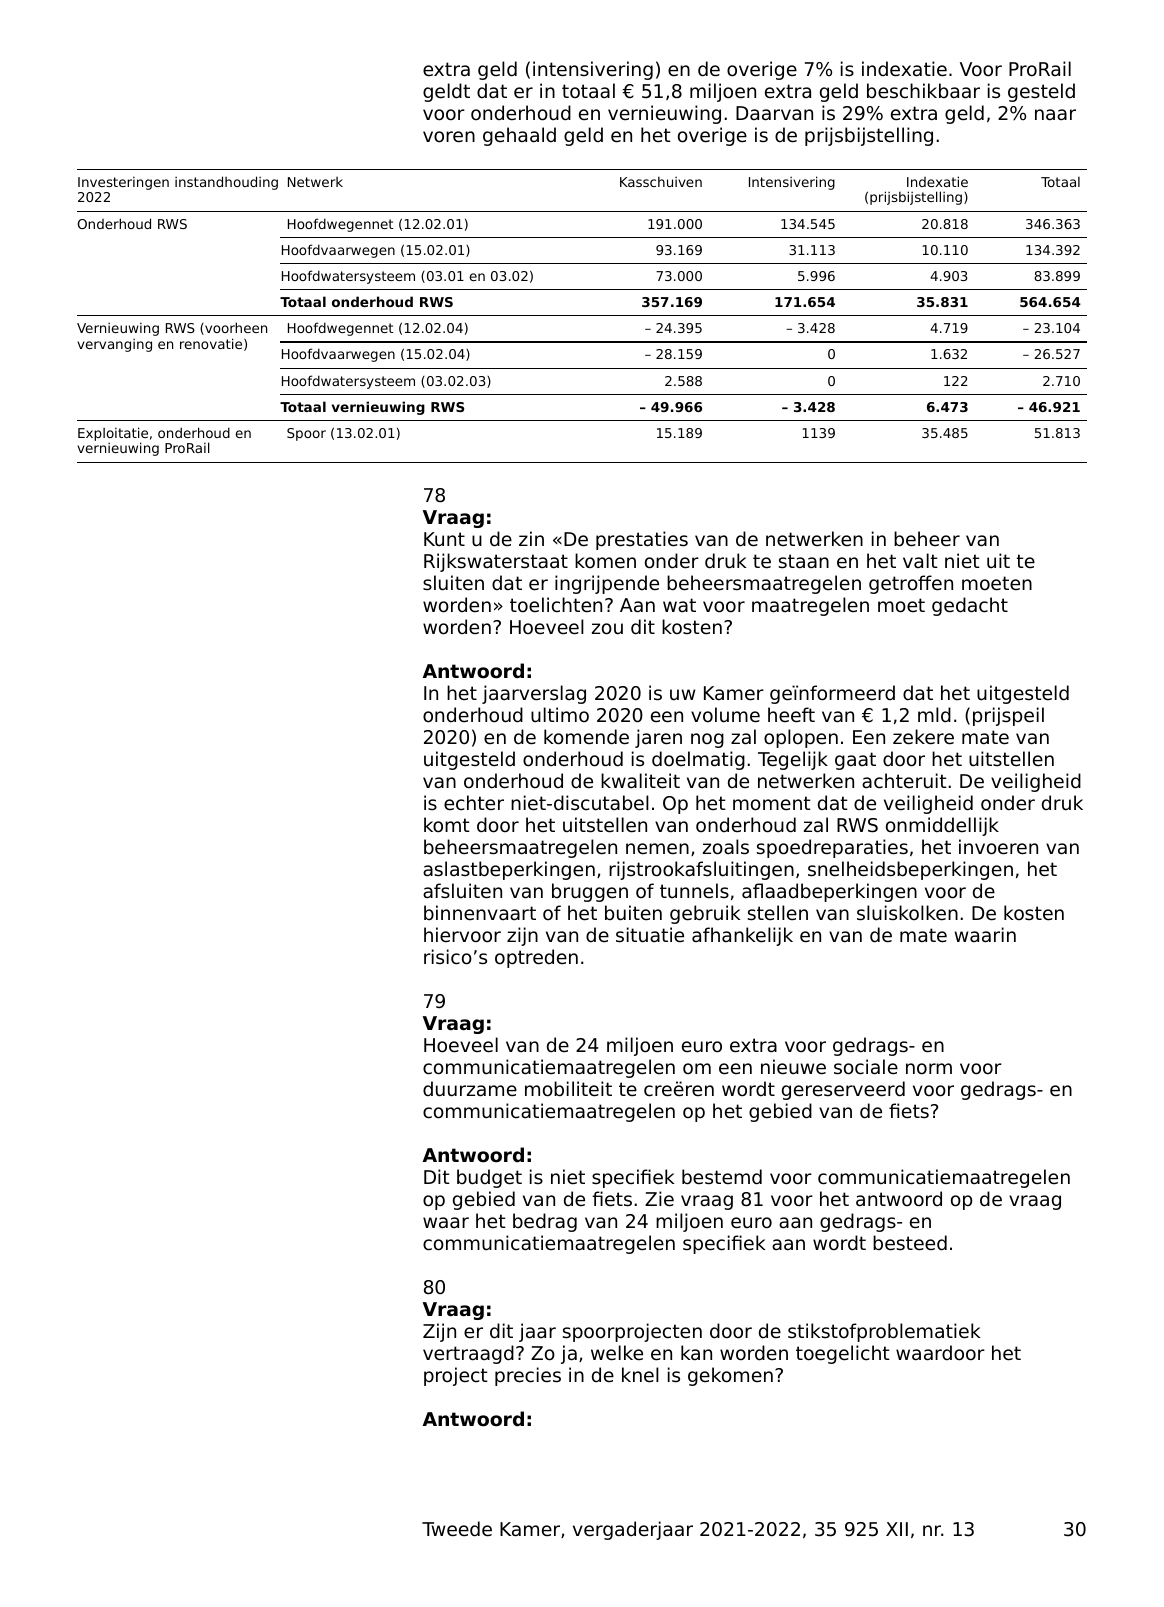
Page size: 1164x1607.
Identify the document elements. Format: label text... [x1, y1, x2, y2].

table_cell 346.363 [974, 212, 1087, 237]
table_cell Exploitatie, onderhoud en vernieuwing ProRail [77, 421, 280, 462]
table_cell 73.000 [576, 264, 709, 289]
text 78 [422, 485, 1087, 507]
table_cell 51.813 [974, 421, 1087, 462]
table_cell – 49.966 [576, 395, 709, 420]
table_cell Spoor (13.02.01) [280, 421, 576, 462]
text Vraag: [422, 1299, 1087, 1321]
table_header Investeringen instandhouding 2022 [77, 170, 280, 211]
text Vraag: [422, 507, 1087, 529]
text Antwoord: [422, 1409, 1087, 1431]
table_cell 171.654 [709, 290, 841, 315]
table_cell 134.392 [974, 238, 1087, 263]
table_cell 1139 [709, 421, 841, 462]
table_cell 564.654 [974, 290, 1087, 315]
table_cell Hoofdwatersysteem (03.02.03) [280, 369, 576, 394]
text 79 [422, 991, 1087, 1013]
table_cell 4.719 [841, 316, 974, 341]
table_cell – 28.159 [576, 343, 709, 368]
text Antwoord: [422, 661, 1087, 683]
table_cell – 26.527 [974, 343, 1087, 368]
table_header Intensivering [709, 170, 841, 211]
table_cell Hoofdwegennet (12.02.01) [280, 212, 576, 237]
table_cell – 46.921 [974, 395, 1087, 420]
table_header Totaal [974, 170, 1087, 211]
table_cell 20.818 [841, 212, 974, 237]
table_cell Hoofdvaarwegen (15.02.01) [280, 238, 576, 263]
text Dit budget is niet specifiek bestemd voor communicatiemaatregelen op gebied van de fiets. Zie vraag 81 voor het antwoord op de vraag waar het bedrag van 24 miljoen euro aan gedrags- en communicatiemaatregelen specifiek aan wordt besteed. [422, 1167, 1087, 1255]
text Antwoord: [422, 1145, 1087, 1167]
table_cell 4.903 [841, 264, 974, 289]
table_cell 0 [709, 369, 841, 394]
table_cell 2.710 [974, 369, 1087, 394]
table_cell Totaal onderhoud RWS [280, 290, 576, 315]
text extra geld (intensivering) en de overige 7% is indexatie. Voor ProRail geldt dat er in totaal € 51,8 miljoen extra geld beschikbaar is gesteld voor onderhoud en vernieuwing. Daarvan is 29% extra geld, 2% naar voren gehaald geld en het overige is de prijsbijstelling. [422, 59, 1087, 147]
text Vraag: [422, 1013, 1087, 1035]
text 80 [422, 1277, 1087, 1299]
table_cell 357.169 [576, 290, 709, 315]
text In het jaarverslag 2020 is uw Kamer geïnformeerd dat het uitgesteld onderhoud ultimo 2020 een volume heeft van € 1,2 mld. (prijspeil 2020) en de komende jaren nog zal oplopen. Een zekere mate van uitgesteld onderhoud is doelmatig. Tegelijk gaat door het uitstellen van onderhoud de kwaliteit van de netwerken achteruit. De veiligheid is echter niet-discutabel. Op het moment dat de veiligheid onder druk komt door het uitstellen van onderhoud zal RWS onmiddellijk beheersmaatregelen nemen, zoals spoedreparaties, het invoeren van aslastbeperkingen, rijstrookafsluitingen, snelheidsbeperkingen, het afsluiten van bruggen of tunnels, aflaadbeperkingen voor de binnenvaart of het buiten gebruik stellen van sluiskolken. De kosten hiervoor zijn van de situatie afhankelijk en van de mate waarin risico’s optreden. [422, 683, 1087, 969]
table_cell 122 [841, 369, 974, 394]
table_cell Hoofdwatersysteem (03.01 en 03.02) [280, 264, 576, 289]
table_cell – 3.428 [709, 395, 841, 420]
table_cell 35.831 [841, 290, 974, 315]
table_cell 2.588 [576, 369, 709, 394]
table_cell 15.189 [576, 421, 709, 462]
table_cell 0 [709, 343, 841, 368]
table_header Netwerk [280, 170, 576, 211]
table_cell – 23.104 [974, 316, 1087, 341]
table_cell 93.169 [576, 238, 709, 263]
table_cell – 3.428 [709, 316, 841, 341]
table_cell 83.899 [974, 264, 1087, 289]
table_cell Vernieuwing RWS (voorheen vervanging en renovatie) [77, 316, 280, 420]
table_header Indexatie (prijsbijstelling) [841, 170, 974, 211]
text Hoeveel van de 24 miljoen euro extra voor gedrags- en communicatiemaatregelen om een nieuwe sociale norm voor duurzame mobiliteit te creëren wordt gereserveerd voor gedrags- en communicatiemaatregelen op het gebied van de fiets? [422, 1035, 1087, 1123]
table_cell – 24.395 [576, 316, 709, 341]
table_cell 191.000 [576, 212, 709, 237]
table_cell 10.110 [841, 238, 974, 263]
table_cell 134.545 [709, 212, 841, 237]
text Kunt u de zin «De prestaties van de netwerken in beheer van Rijkswaterstaat komen onder druk te staan en het valt niet uit te sluiten dat er ingrijpende beheersmaatregelen getroffen moeten worden» toelichten? Aan wat voor maatregelen moet gedacht worden? Hoeveel zou dit kosten? [422, 529, 1087, 639]
table_cell 35.485 [841, 421, 974, 462]
text Zijn er dit jaar spoorprojecten door de stikstofproblematiek vertraagd? Zo ja, welke en kan worden toegelicht waardoor het project precies in de knel is gekomen? [422, 1321, 1087, 1387]
table_cell 31.113 [709, 238, 841, 263]
table_header Kasschuiven [576, 170, 709, 211]
table_cell Hoofdvaarwegen (15.02.04) [280, 343, 576, 368]
table_cell Totaal vernieuwing RWS [280, 395, 576, 420]
table_cell 1.632 [841, 343, 974, 368]
table_cell Hoofdwegennet (12.02.04) [280, 316, 576, 341]
table_cell Onderhoud RWS [77, 212, 280, 315]
table_cell 6.473 [841, 395, 974, 420]
table_cell 5.996 [709, 264, 841, 289]
